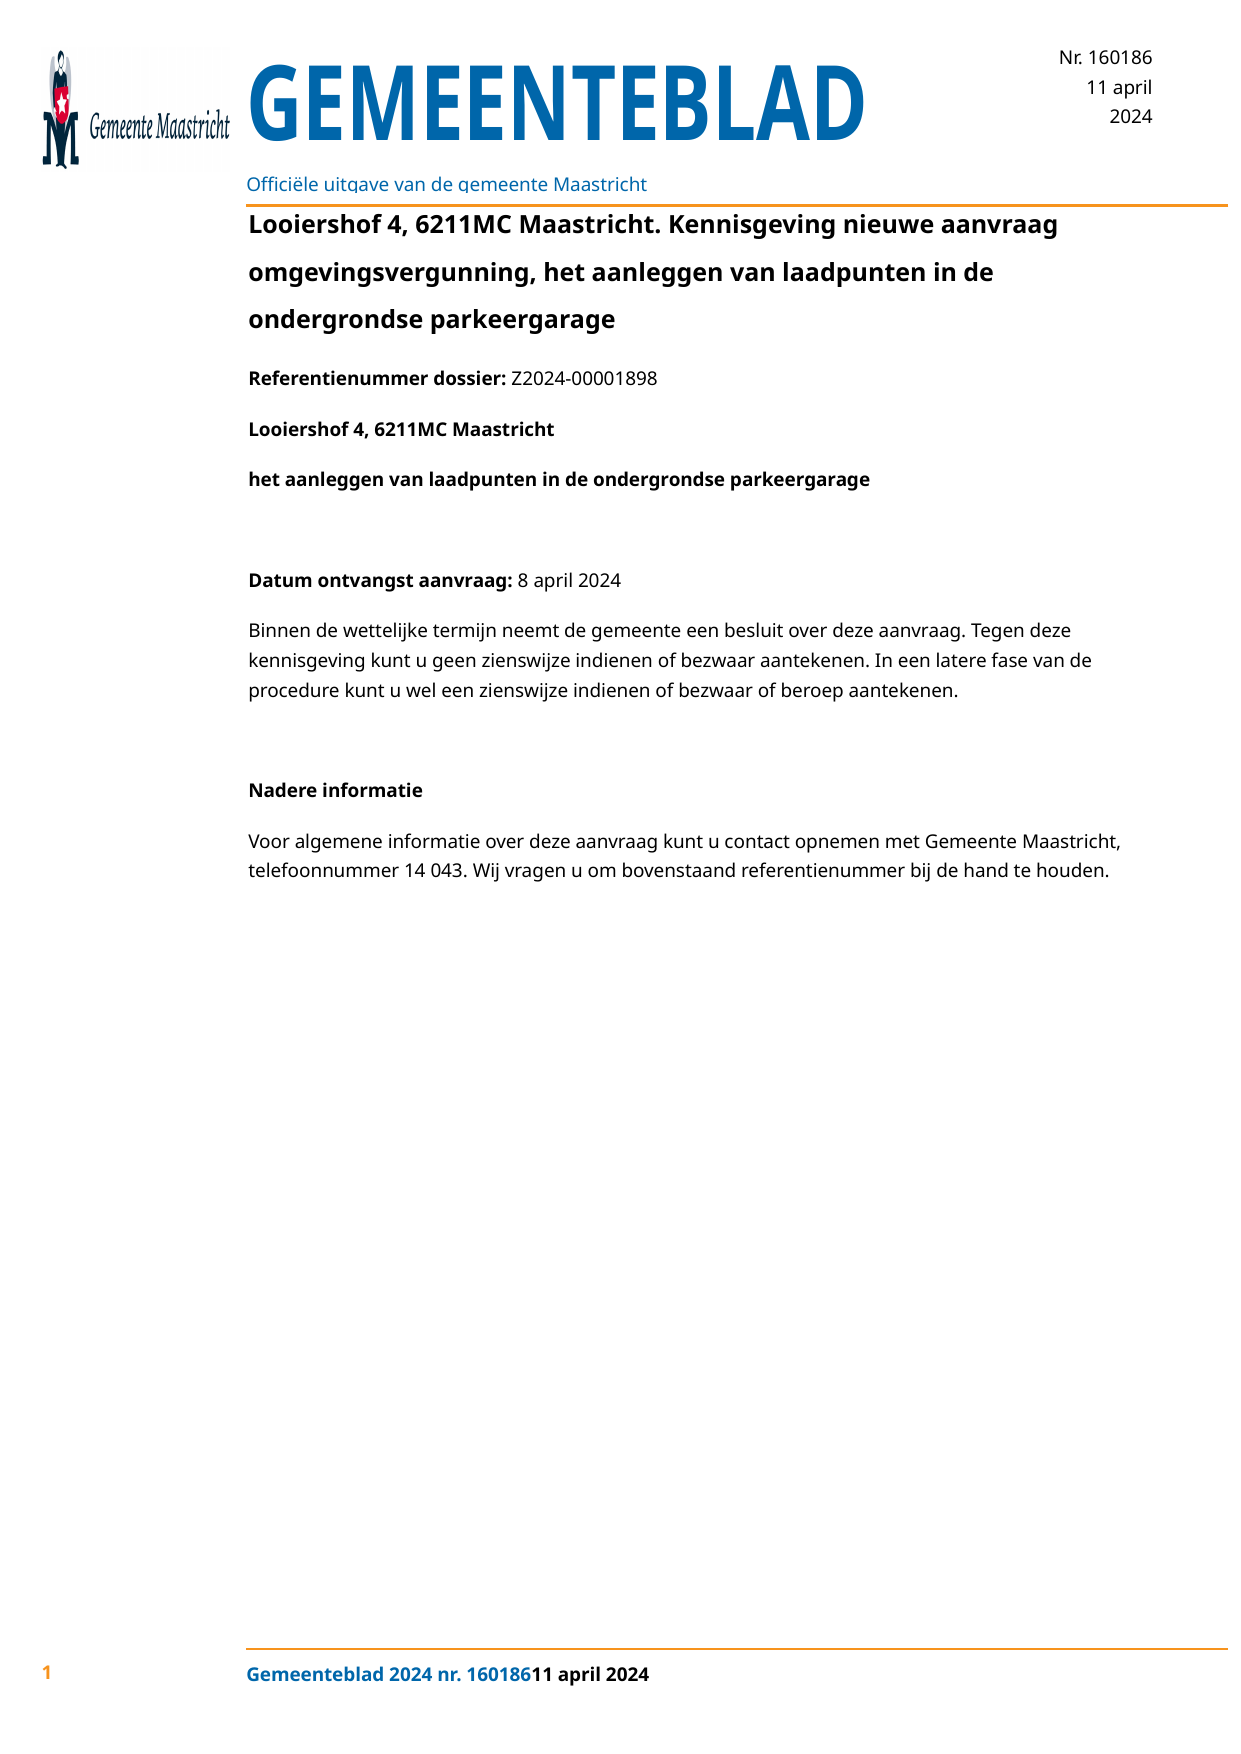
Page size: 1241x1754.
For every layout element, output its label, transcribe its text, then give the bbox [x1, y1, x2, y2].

text Datum ontvangst aanvraag: 8 april 2024 [248, 567, 1152, 593]
text Voor algemene informatie over deze aanvraag kunt u contact opnemen met Gemeente Maastricht, telefoonnummer 14 043. Wij vragen u om bovenstaand referentienummer bij de hand te houden. [248, 828, 1152, 883]
text Referentienummer dossier: Z2024-00001898 [248, 366, 1152, 391]
picture [41, 47, 231, 172]
text Looiershof 4, 6211MC Maastricht. Kennisgeving nieuwe aanvraag omgevingsvergunning, het aanleggen van laadpunten in de ondergrondse parkeergarage [248, 207, 1152, 336]
text Binnen de wettelijke termijn neemt de gemeente een besluit over deze aanvraag. Tegen deze kennisgeving kunt u geen zienswijze indienen of bezwaar aantekenen. In een latere fase van de procedure kunt u wel een zienswijze indienen of bezwaar of beroep aantekenen. [248, 618, 1152, 702]
text Nadere informatie [248, 778, 1152, 803]
text het aanleggen van laadpunten in de ondergrondse parkeergarage [248, 466, 1152, 492]
text Looiershof 4, 6211MC Maastricht [248, 416, 1152, 442]
